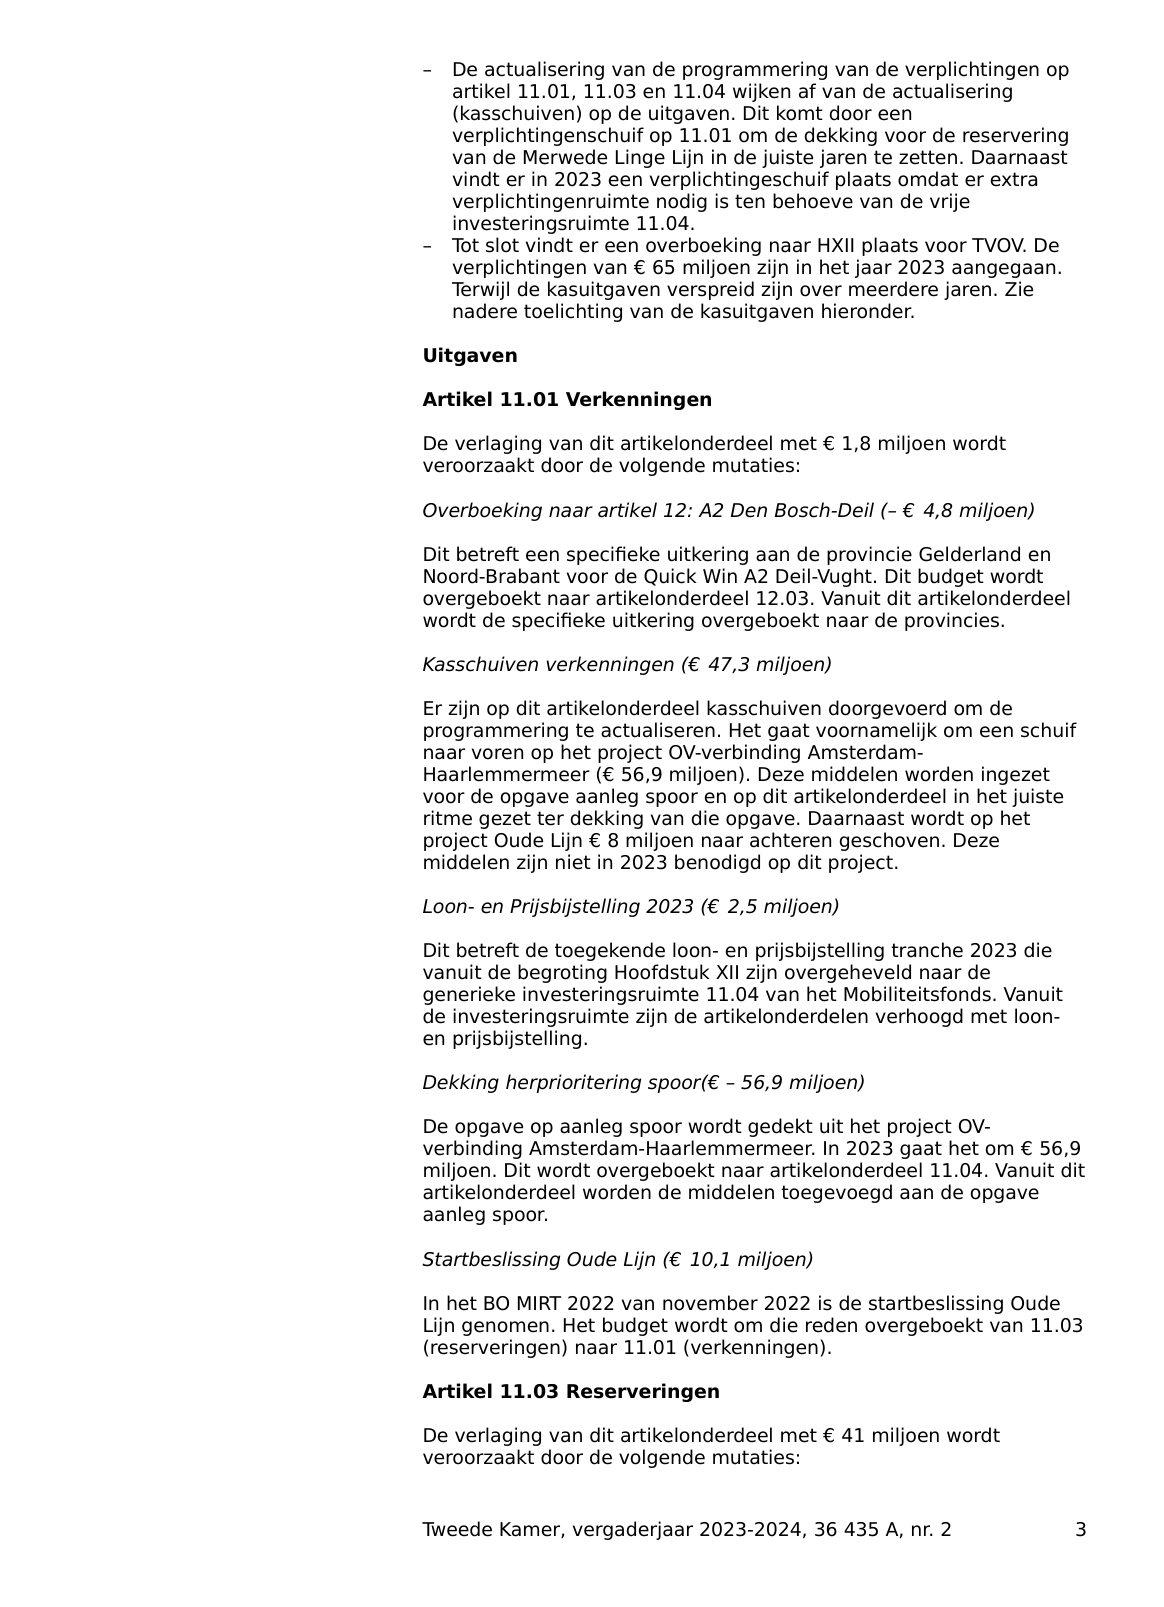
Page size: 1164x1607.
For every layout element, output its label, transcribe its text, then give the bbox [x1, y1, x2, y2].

subtitle Artikel 11.03 Reserveringen [422, 1381, 1087, 1403]
text De verlaging van dit artikelonderdeel met € 41 miljoen wordt veroorzaakt door de volgende mutaties: [422, 1425, 1087, 1469]
text In het BO MIRT 2022 van november 2022 is de startbeslissing Oude Lijn genomen. Het budget wordt om die reden overgeboekt van 11.03 (reserveringen) naar 11.01 (verkenningen). [422, 1293, 1087, 1358]
subtitle Loon- en Prijsbijstelling 2023 (€ 2,5 miljoen) [422, 896, 1087, 918]
text Dit betreft de toegekende loon- en prijsbijstelling tranche 2023 die vanuit de begroting Hoofdstuk XII zijn overgeheveld naar de generieke investeringsruimte 11.04 van het Mobiliteitsfonds. Vanuit de investeringsruimte zijn de artikelonderdelen verhoogd met loon- en prijsbijstelling. [422, 940, 1087, 1050]
subtitle Kasschuiven verkenningen (€ 47,3 miljoen) [422, 654, 1087, 676]
subtitle Uitgaven [422, 345, 1087, 367]
text De verlaging van dit artikelonderdeel met € 1,8 miljoen wordt veroorzaakt door de volgende mutaties: [422, 433, 1087, 477]
subtitle Overboeking naar artikel 12: A2 Den Bosch-Deil (– € 4,8 miljoen) [422, 499, 1087, 521]
text Dit betreft een specifieke uitkering aan de provincie Gelderland en Noord-Brabant voor de Quick Win A2 Deil-Vught. Dit budget wordt overgeboekt naar artikelonderdeel 12.03. Vanuit dit artikelonderdeel wordt de specifieke uitkering overgeboekt naar de provincies. [422, 544, 1087, 632]
subtitle Artikel 11.01 Verkenningen [422, 389, 1087, 411]
text – Tot slot vindt er een overboeking naar HXII plaats voor TVOV. De verplichtingen van € 65 miljoen zijn in het jaar 2023 aangegaan. Terwijl de kasuitgaven verspreid zijn over meerdere jaren. Zie nadere toelichting van de kasuitgaven hieronder. [422, 235, 1087, 323]
text – De actualisering van de programmering van de verplichtingen op artikel 11.01, 11.03 en 11.04 wĳken af van de actualisering (kasschuiven) op de uitgaven. Dit komt door een verplichtingenschuif op 11.01 om de dekking voor de reservering van de Merwede Linge Lijn in de juiste jaren te zetten. Daarnaast vindt er in 2023 een verplichtingeschuif plaats omdat er extra verplichtingenruimte nodig is ten behoeve van de vrije investeringsruimte 11.04. [422, 59, 1087, 235]
subtitle Dekking herprioritering spoor(€ – 56,9 miljoen) [422, 1072, 1087, 1094]
text Er zijn op dit artikelonderdeel kasschuiven doorgevoerd om de programmering te actualiseren. Het gaat voornamelijk om een schuif naar voren op het project OV-verbinding Amsterdam-Haarlemmermeer (€ 56,9 miljoen). Deze middelen worden ingezet voor de opgave aanleg spoor en op dit artikelonderdeel in het juiste ritme gezet ter dekking van die opgave. Daarnaast wordt op het project Oude Lijn € 8 miljoen naar achteren geschoven. Deze middelen zijn niet in 2023 benodigd op dit project. [422, 698, 1087, 874]
text De opgave op aanleg spoor wordt gedekt uit het project OV-verbinding Amsterdam-Haarlemmermeer. In 2023 gaat het om € 56,9 miljoen. Dit wordt overgeboekt naar artikelonderdeel 11.04. Vanuit dit artikelonderdeel worden de middelen toegevoegd aan de opgave aanleg spoor. [422, 1116, 1087, 1226]
subtitle Startbeslissing Oude Lijn (€ 10,1 miljoen) [422, 1248, 1087, 1270]
